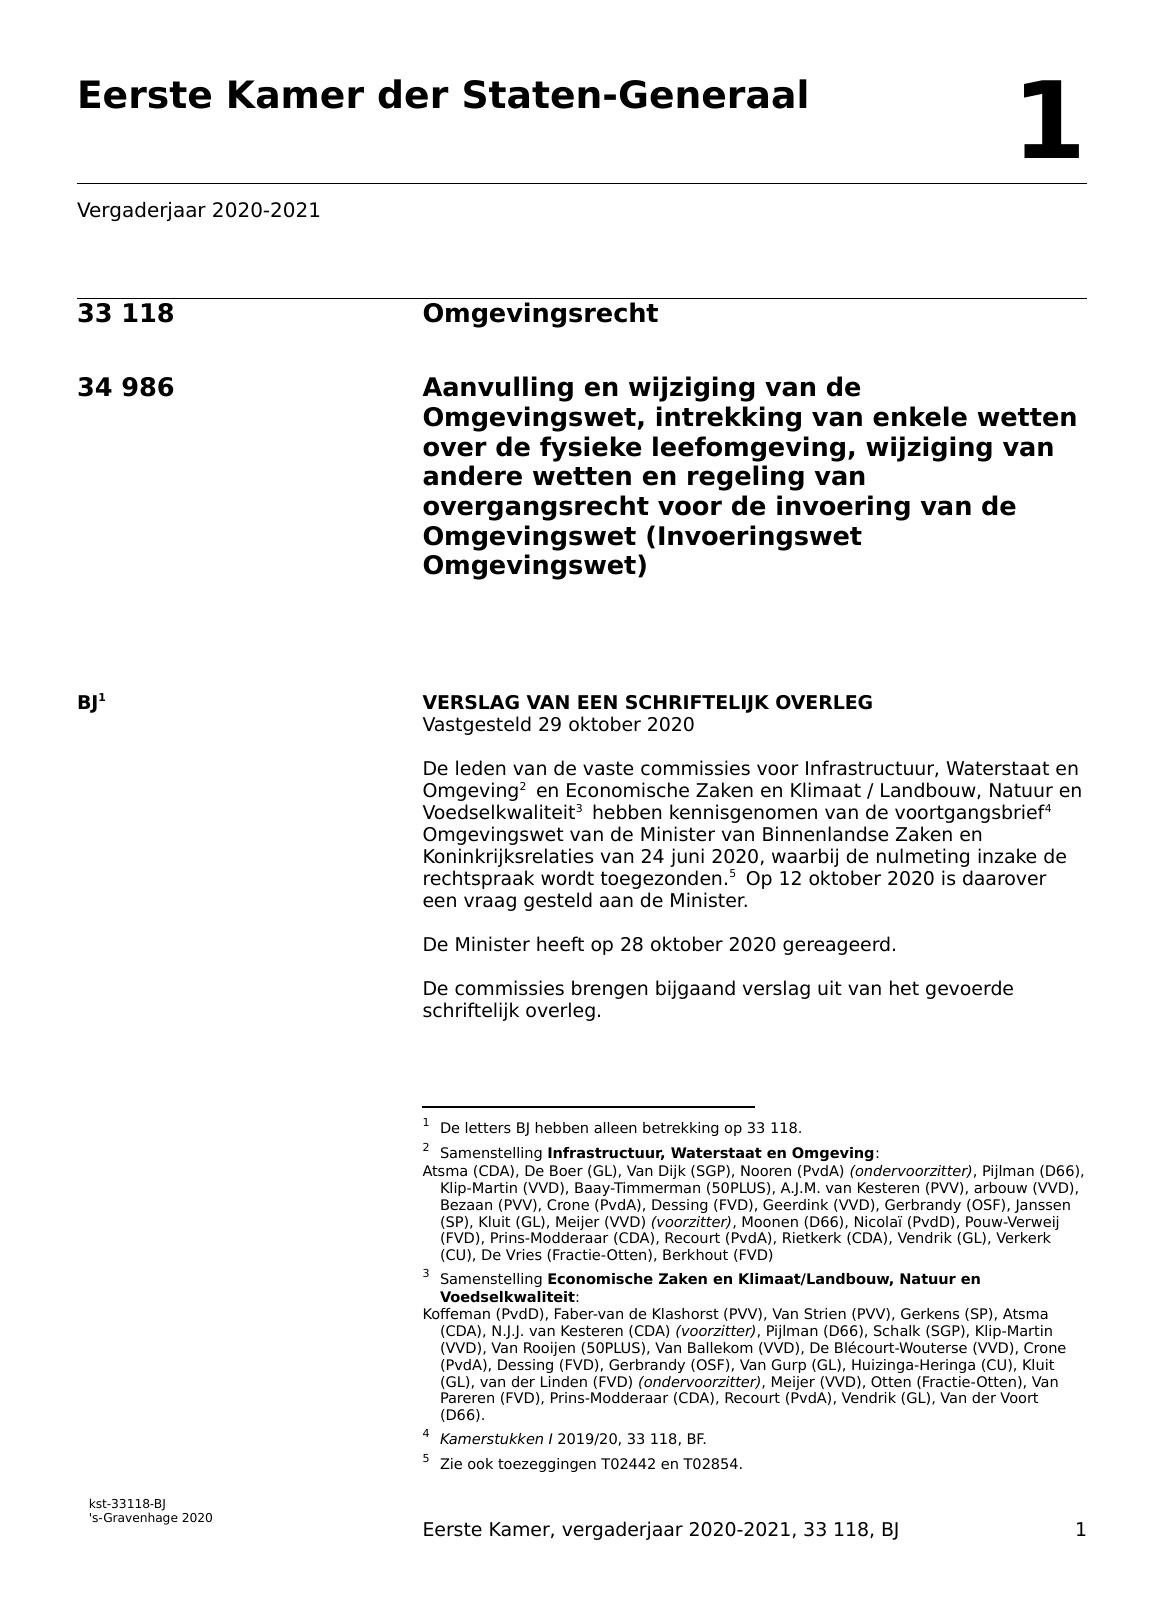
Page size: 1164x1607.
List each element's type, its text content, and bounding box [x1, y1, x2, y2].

text Atsma (CDA), De Boer (GL), Van Dijk (SGP), Nooren (PvdA) (ondervoorzitter), Pijlman (D66), Klip-Martin (VVD), Baay-Timmerman (50PLUS), A.J.M. van Kesteren (PVV), arbouw (VVD), Bezaan (PVV), Crone (PvdA), Dessing (FVD), Geerdink (VVD), Gerbrandy (OSF), Janssen (SP), Kluit (GL), Meijer (VVD) (voorzitter), Moonen (D66), Nicolaï (PvdD), Pouw-Verweij (FVD), Prins-Modderaar (CDA), Recourt (PvdA), Rietkerk (CDA), Vendrik (GL), Verkerk (CU), De Vries (Fractie-Otten), Berkhout (FVD) [422, 1163, 1087, 1264]
table_cell Vergaderjaar 2020-2021 [77, 184, 1087, 298]
table_header Eerste Kamer der Staten-Generaal [77, 59, 886, 183]
text Zie ook toezeggingen T02442 en T02854. [422, 1452, 1087, 1474]
text De Minister heeft op 28 oktober 2020 gereageerd. [422, 934, 1087, 956]
text Samenstelling Economische Zaken en Klimaat/Landbouw, Natuur en Voedselkwaliteit: [422, 1267, 1087, 1306]
text Kamerstukken I 2019/20, 33 118, BF. [422, 1427, 1087, 1449]
table_header 1 [886, 59, 1087, 183]
subtitle 34 986 Aanvulling en wijziging van de Omgevingswet, intrekking van enkele wetten over de fysieke leefomgeving, wijziging van andere wetten en regeling van overgangsrecht voor de invoering van de Omgevingswet (Invoeringswet Omgevingswet) [77, 373, 1087, 581]
text Samenstelling Infrastructuur, Waterstaat en Omgeving: [422, 1141, 1087, 1163]
text Koffeman (PvdD), Faber-van de Klashorst (PVV), Van Strien (PVV), Gerkens (SP), Atsma (CDA), N.J.J. van Kesteren (CDA) (voorzitter), Pijlman (D66), Schalk (SGP), Klip-Martin (VVD), Van Rooijen (50PLUS), Van Ballekom (VVD), De Blécourt-Wouterse (VVD), Crone (PvdA), Dessing (FVD), Gerbrandy (OSF), Van Gurp (GL), Huizinga-Heringa (CU), Kluit (GL), van der Linden (FVD) (ondervoorzitter), Meijer (VVD), Otten (Fractie-Otten), Van Pareren (FVD), Prins-Modderaar (CDA), Recourt (PvdA), Vendrik (GL), Van der Voort (D66). [422, 1306, 1087, 1424]
subtitle BJ VERSLAG VAN EEN SCHRIFTELIJK OVERLEG [77, 692, 1087, 714]
text kst-33118-BJ [88, 1497, 323, 1511]
text De letters BJ hebben alleen betrekking op 33 118. [422, 1116, 1087, 1138]
text 's-Gravenhage 2020 [88, 1511, 323, 1525]
text De commissies brengen bijgaand verslag uit van het gevoerde schriftelijk overleg. [422, 978, 1087, 1022]
subtitle 33 118 Omgevingsrecht [77, 299, 1087, 329]
text De leden van de vaste commissies voor Infrastructuur, Waterstaat en Omgeving en Economische Zaken en Klimaat / Landbouw, Natuur en Voedselkwaliteit hebben kennisgenomen van de voortgangsbrief Omgevingswet van de Minister van Binnenlandse Zaken en Koninkrijksrelaties van 24 juni 2020, waarbij de nulmeting inzake de rechtspraak wordt toegezonden. Op 12 oktober 2020 is daarover een vraag gesteld aan de Minister. [422, 758, 1087, 912]
text Vastgesteld 29 oktober 2020 [422, 714, 1087, 736]
